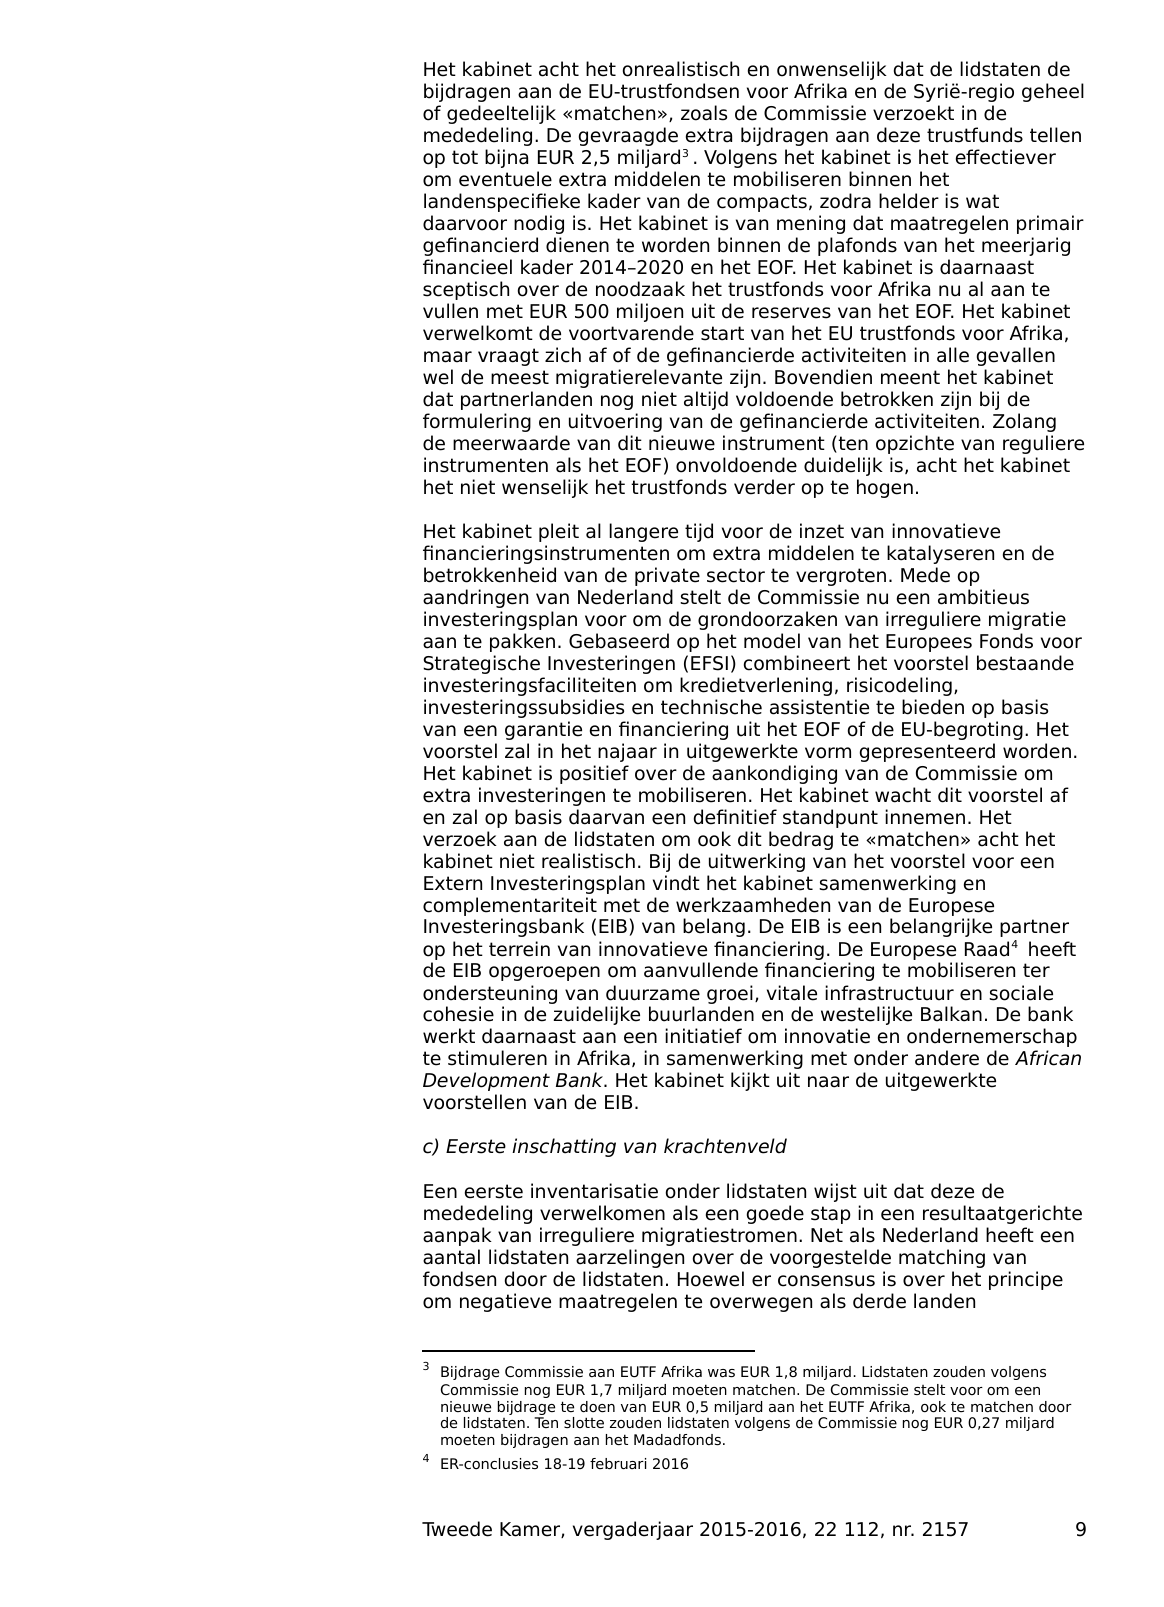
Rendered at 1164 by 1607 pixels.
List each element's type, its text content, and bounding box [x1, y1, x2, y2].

text Bijdrage Commissie aan EUTF Afrika was EUR 1,8 miljard. Lidstaten zouden volgens Commissie nog EUR 1,7 miljard moeten matchen. De Commissie stelt voor om een nieuwe bijdrage te doen van EUR 0,5 miljard aan het EUTF Afrika, ook te matchen door de lidstaten. Ten slotte zouden lidstaten volgens de Commissie nog EUR 0,27 miljard moeten bijdragen aan het Madadfonds. [422, 1360, 1087, 1449]
subtitle c) Eerste inschatting van krachtenveld [422, 1136, 1087, 1158]
text Het kabinet acht het onrealistisch en onwenselijk dat de lidstaten de bijdragen aan de EU-trustfondsen voor Afrika en de Syrië-regio geheel of gedeeltelijk «matchen», zoals de Commissie verzoekt in de mededeling. De gevraagde extra bijdragen aan deze trustfunds tellen op tot bijna EUR 2,5 miljard. Volgens het kabinet is het effectiever om eventuele extra middelen te mobiliseren binnen het landenspecifieke kader van de compacts, zodra helder is wat daarvoor nodig is. Het kabinet is van mening dat maatregelen primair gefinancierd dienen te worden binnen de plafonds van het meerjarig financieel kader 2014–2020 en het EOF. Het kabinet is daarnaast sceptisch over de noodzaak het trustfonds voor Afrika nu al aan te vullen met EUR 500 miljoen uit de reserves van het EOF. Het kabinet verwelkomt de voortvarende start van het EU trustfonds voor Afrika, maar vraagt zich af of de gefinancierde activiteiten in alle gevallen wel de meest migratierelevante zijn. Bovendien meent het kabinet dat partnerlanden nog niet altijd voldoende betrokken zijn bij de formulering en uitvoering van de gefinancierde activiteiten. Zolang de meerwaarde van dit nieuwe instrument (ten opzichte van reguliere instrumenten als het EOF) onvoldoende duidelijk is, acht het kabinet het niet wenselijk het trustfonds verder op te hogen. [422, 59, 1087, 499]
text Een eerste inventarisatie onder lidstaten wijst uit dat deze de mededeling verwelkomen als een goede stap in een resultaatgerichte aanpak van irreguliere migratiestromen. Net als Nederland heeft een aantal lidstaten aarzelingen over de voorgestelde matching van fondsen door de lidstaten. Hoewel er consensus is over het principe om negatieve maatregelen te overwegen als derde landen [422, 1181, 1087, 1312]
text Het kabinet pleit al langere tijd voor de inzet van innovatieve financieringsinstrumenten om extra middelen te katalyseren en de betrokkenheid van de private sector te vergroten. Mede op aandringen van Nederland stelt de Commissie nu een ambitieus investeringsplan voor om de grondoorzaken van irreguliere migratie aan te pakken. Gebaseerd op het model van het Europees Fonds voor Strategische Investeringen (EFSI) combineert het voorstel bestaande investeringsfaciliteiten om kredietverlening, risicodeling, investeringssubsidies en technische assistentie te bieden op basis van een garantie en financiering uit het EOF of de EU-begroting. Het voorstel zal in het najaar in uitgewerkte vorm gepresenteerd worden. Het kabinet is positief over de aankondiging van de Commissie om extra investeringen te mobiliseren. Het kabinet wacht dit voorstel af en zal op basis daarvan een definitief standpunt innemen. Het verzoek aan de lidstaten om ook dit bedrag te «matchen» acht het kabinet niet realistisch. Bij de uitwerking van het voorstel voor een Extern Investeringsplan vindt het kabinet samenwerking en complementariteit met de werkzaamheden van de Europese Investeringsbank (EIB) van belang. De EIB is een belangrijke partner op het terrein van innovatieve financiering. De Europese Raad heeft de EIB opgeroepen om aanvullende financiering te mobiliseren ter ondersteuning van duurzame groei, vitale infrastructuur en sociale cohesie in de zuidelijke buurlanden en de westelijke Balkan. De bank werkt daarnaast aan een initiatief om innovatie en ondernemerschap te stimuleren in Afrika, in samenwerking met onder andere de African Development Bank. Het kabinet kijkt uit naar de uitgewerkte voorstellen van de EIB. [422, 521, 1087, 1114]
text ER-conclusies 18-19 februari 2016 [422, 1452, 1087, 1474]
